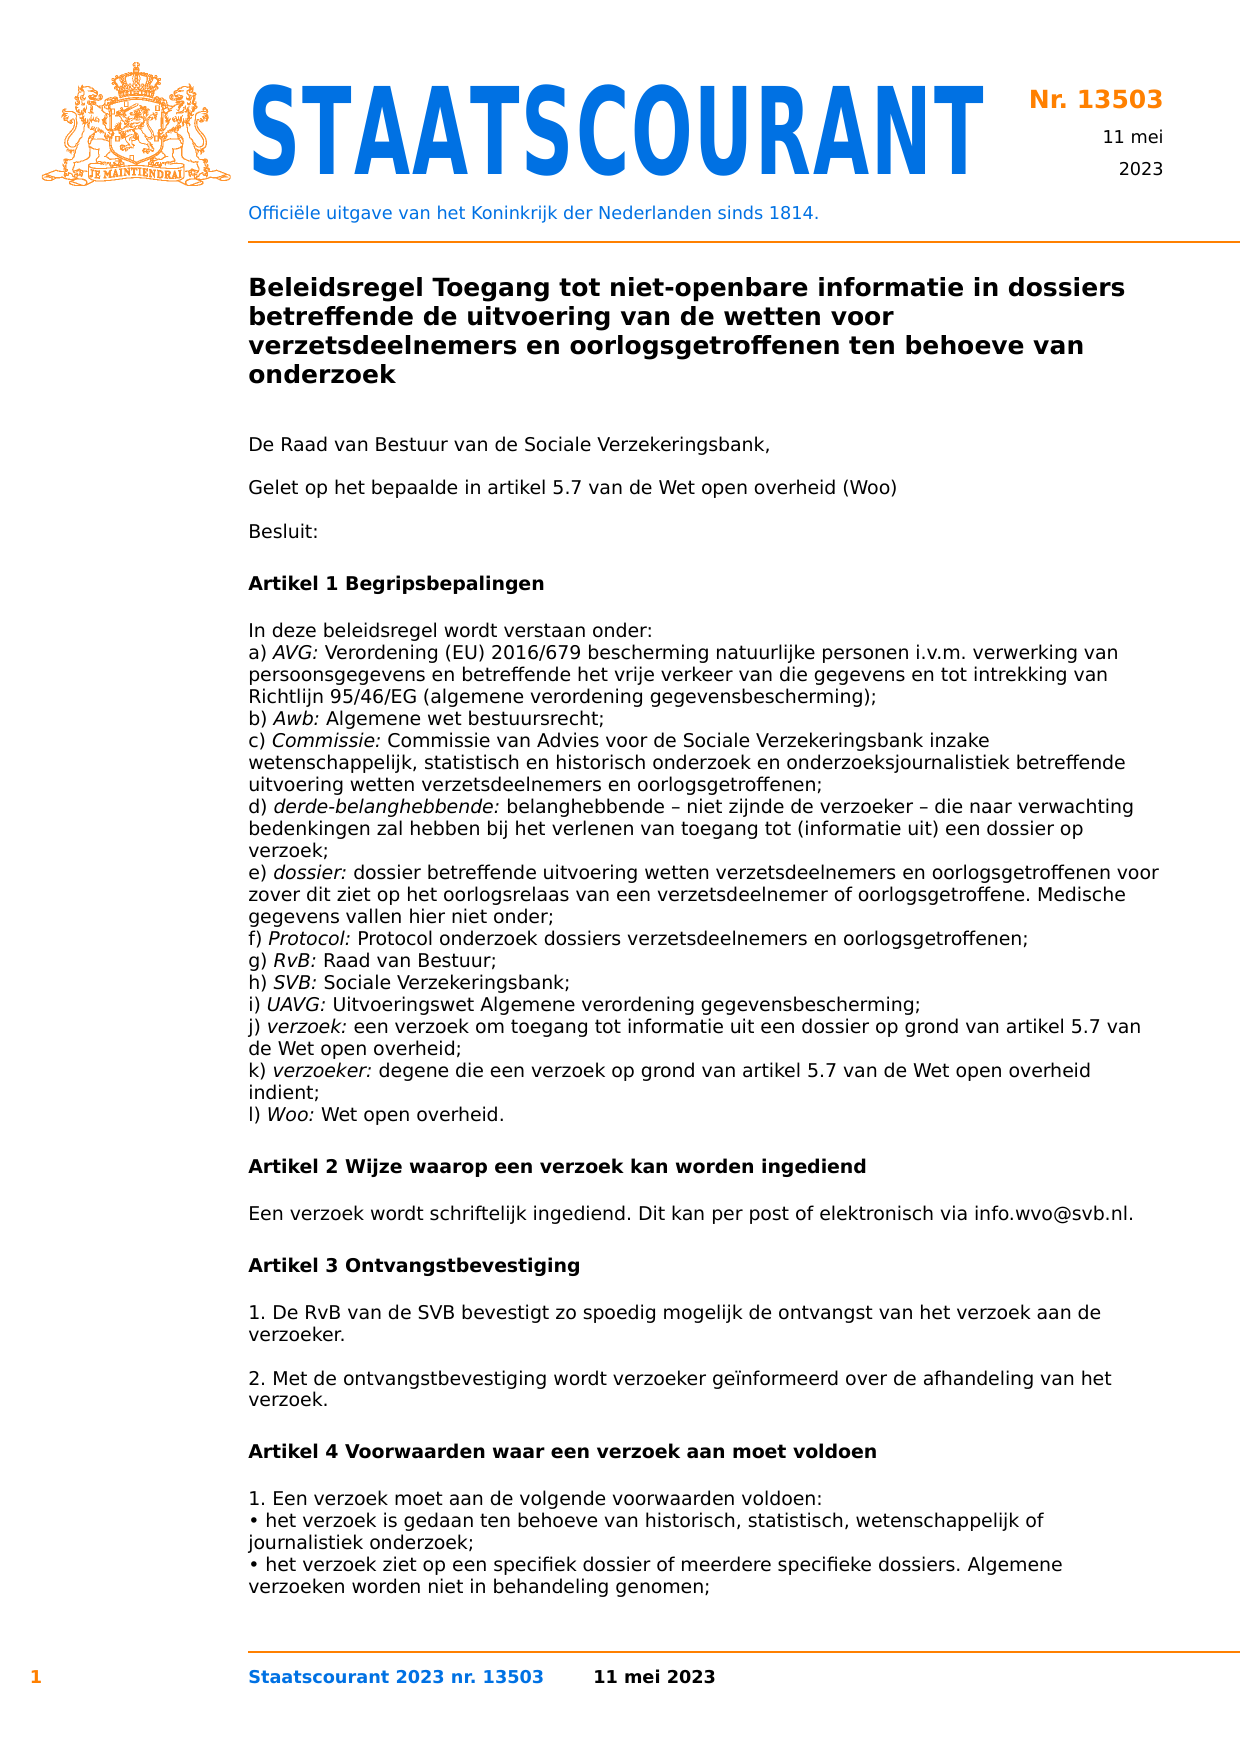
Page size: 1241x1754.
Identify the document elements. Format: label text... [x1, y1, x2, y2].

text l) Woo: Wet open overheid. [248, 1104, 1163, 1126]
text f) Protocol: Protocol onderzoek dossiers verzetsdeelnemers en oorlogsgetroffenen; [248, 928, 1163, 950]
text 1. Een verzoek moet aan de volgende voorwaarden voldoen: [248, 1488, 1163, 1510]
text • het verzoek is gedaan ten behoeve van historisch, statistisch, wetenschappelijk of journalistiek onderzoek; [248, 1510, 1163, 1554]
text De Raad van Bestuur van de Sociale Verzekeringsbank, [248, 433, 1163, 455]
text d) derde-belanghebbende: belanghebbende – niet zijnde de verzoeker – die naar verwachting bedenkingen zal hebben bij het verlenen van toegang tot (informatie uit) een dossier op verzoek; [248, 796, 1163, 862]
table_header STAATSCOURANT [248, 62, 998, 203]
subtitle Artikel 3 Ontvangstbevestiging [248, 1254, 1163, 1277]
text In deze beleidsregel wordt verstaan onder: [248, 620, 1163, 642]
text a) AVG: Verordening (EU) 2016/679 bescherming natuurlijke personen i.v.m. verwerking van persoonsgegevens en betreffende het vrije verkeer van die gegevens en tot intrekking van Richtlijn 95/46/EG (algemene verordening gegevensbescherming); [248, 642, 1163, 708]
table_cell Officiële uitgave van het Koninkrijk der Nederlanden sinds 1814. [248, 203, 1240, 241]
subtitle Artikel 1 Begripsbepalingen [248, 573, 1163, 595]
text j) verzoek: een verzoek om toegang tot informatie uit een dossier op grond van artikel 5.7 van de Wet open overheid; [248, 1016, 1163, 1060]
table_cell 11 mei [998, 121, 1240, 153]
subtitle Artikel 4 Voorwaarden waar een verzoek aan moet voldoen [248, 1441, 1163, 1463]
table_header Nr. 13503 [998, 62, 1240, 121]
text • het verzoek ziet op een specifiek dossier of meerdere specifieke dossiers. Algemene verzoeken worden niet in behandeling genomen; [248, 1554, 1163, 1598]
text b) Awb: Algemene wet bestuursrecht; [248, 708, 1163, 730]
subtitle Artikel 2 Wijze waarop een verzoek kan worden ingediend [248, 1156, 1163, 1178]
text g) RvB: Raad van Bestuur; [248, 950, 1163, 972]
text Een verzoek wordt schriftelijk ingediend. Dit kan per post of elektronisch via info.wvo@svb.nl. [248, 1203, 1163, 1224]
text Besluit: [248, 521, 1163, 543]
text 1. De RvB van de SVB bevestigt zo spoedig mogelijk de ontvangst van het verzoek aan de verzoeker. [248, 1302, 1163, 1346]
subtitle Beleidsregel Toegang tot niet-openbare informatie in dossiers betreffende de uitvoering van de wetten voor verzetsdeelnemers en oorlogsgetroffenen ten behoeve van onderzoek [248, 273, 1163, 390]
text Gelet op het bepaalde in artikel 5.7 van de Wet open overheid (Woo) [248, 477, 1163, 499]
text i) UAVG: Uitvoeringswet Algemene verordening gegevensbescherming; [248, 994, 1163, 1016]
text h) SVB: Sociale Verzekeringsbank; [248, 972, 1163, 994]
text k) verzoeker: degene die een verzoek op grond van artikel 5.7 van de Wet open overheid indient; [248, 1060, 1163, 1104]
text c) Commissie: Commissie van Advies voor de Sociale Verzekeringsbank inzake wetenschappelijk, statistisch en historisch onderzoek en onderzoeksjournalistiek betreffende uitvoering wetten verzetsdeelnemers en oorlogsgetroffenen; [248, 730, 1163, 796]
picture [41, 62, 231, 186]
table_cell 2023 [998, 153, 1240, 203]
text e) dossier: dossier betreffende uitvoering wetten verzetsdeelnemers en oorlogsgetroffenen voor zover dit ziet op het oorlogsrelaas van een verzetsdeelnemer of oorlogsgetroffene. Medische gegevens vallen hier niet onder; [248, 862, 1163, 928]
table_header [25, 62, 248, 241]
text 2. Met de ontvangstbevestiging wordt verzoeker geïnformeerd over de afhandeling van het verzoek. [248, 1367, 1163, 1411]
